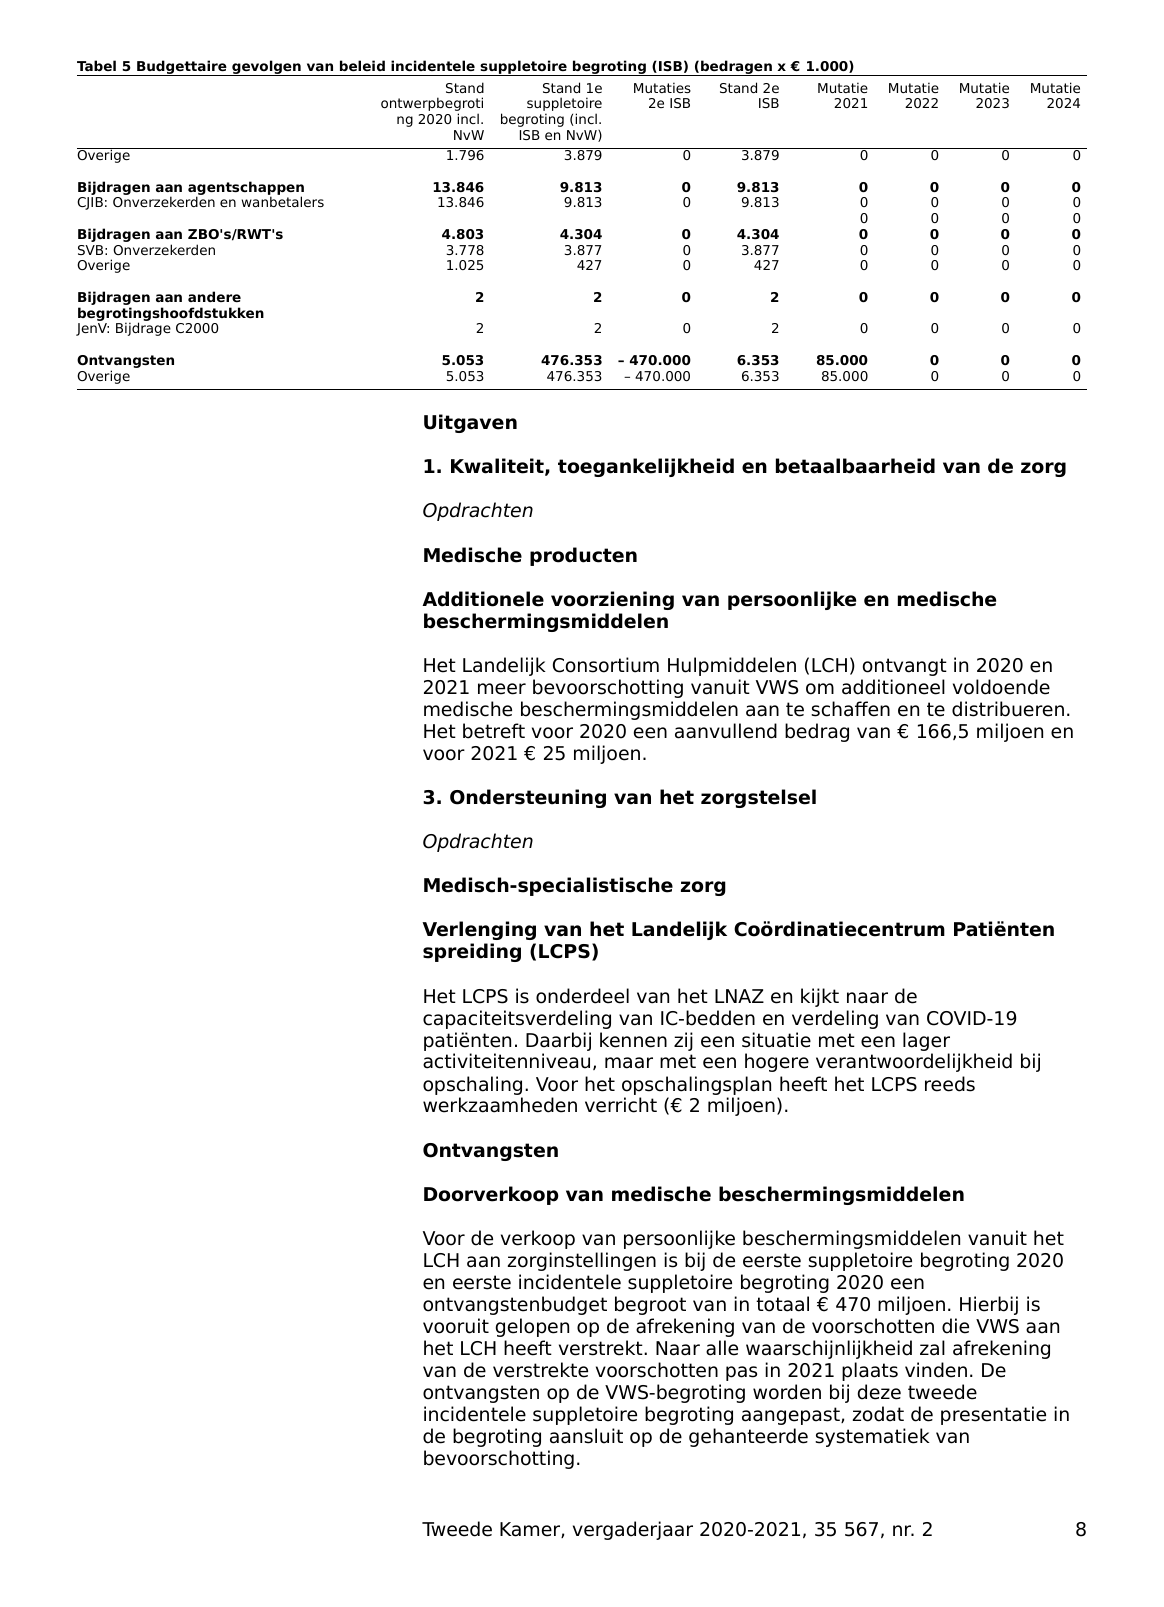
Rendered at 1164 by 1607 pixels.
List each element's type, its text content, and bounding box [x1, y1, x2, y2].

table_cell Bijdragen aan andere begrotingshoofdstukken [77, 290, 372, 321]
table_cell CJIB: Onverzekerden en wanbetalers [77, 195, 372, 211]
table_cell [77, 337, 372, 353]
table_cell Stand 2e ISB [697, 76, 785, 148]
table_cell Mutatie 2024 [1016, 76, 1087, 148]
table_cell JenV: Bijdrage C2000 [77, 321, 372, 337]
table_cell [697, 274, 785, 290]
table_cell [785, 337, 874, 353]
table_cell 9.813 [490, 195, 608, 211]
table_cell 5.053 [372, 368, 490, 389]
table_cell [490, 274, 608, 290]
table_cell Bijdragen aan agentschappen [77, 180, 372, 195]
table_header Tabel 5 Budgettaire gevolgen van beleid incidentele suppletoire begroting (ISB) (bedragen x € 1.000) [77, 59, 1087, 75]
table_cell Overige [77, 258, 372, 274]
subtitle Verlenging van het Landelijk Coördinatiecentrum Patiënten spreiding (LCPS) [422, 919, 1087, 963]
table_cell [608, 211, 697, 227]
table_cell [945, 164, 1016, 179]
table_cell 0 [945, 149, 1016, 164]
table_cell 0 [608, 180, 697, 195]
table_cell 0 [785, 290, 874, 321]
table_cell 0 [874, 243, 945, 258]
table_cell 476.353 [490, 353, 608, 368]
table_cell 0 [874, 353, 945, 368]
table_cell 0 [608, 243, 697, 258]
table_cell Mutaties 2e ISB [608, 76, 697, 148]
table_cell 2 [490, 321, 608, 337]
table_cell 0 [874, 258, 945, 274]
table_cell [1016, 337, 1087, 353]
table_cell Stand 1e suppletoire begroting (incl. ISB en NvW) [490, 76, 608, 148]
table_cell 0 [874, 227, 945, 242]
table_cell [608, 274, 697, 290]
subtitle Additionele voorziening van persoonlijke en medische beschermingsmiddelen [422, 589, 1087, 633]
table_cell 0 [1016, 368, 1087, 389]
table_cell 5.053 [372, 353, 490, 368]
table_cell 2 [372, 290, 490, 321]
table_cell 2 [697, 290, 785, 321]
table_cell [785, 274, 874, 290]
table_cell [372, 211, 490, 227]
table_cell [490, 164, 608, 179]
table_cell [608, 164, 697, 179]
table_cell 0 [1016, 149, 1087, 164]
table_cell 0 [785, 243, 874, 258]
text Het LCPS is onderdeel van het LNAZ en kijkt naar de capaciteitsverdeling van IC-bedden en verdeling van COVID-19 patiënten. Daarbij kennen zij een situatie met een lager activiteitenniveau, maar met een hogere verantwoordelijkheid bij opschaling. Voor het opschalingsplan heeft het LCPS reeds werkzaamheden verricht (€ 2 miljoen). [422, 986, 1087, 1117]
text Het Landelijk Consortium Hulpmiddelen (LCH) ontvangt in 2020 en 2021 meer bevoorschotting vanuit VWS om additioneel voldoende medische beschermingsmiddelen aan te schaffen en te distribueren. Het betreft voor 2020 een aanvullend bedrag van € 166,5 miljoen en voor 2021 € 25 miljoen. [422, 655, 1087, 765]
table_cell 2 [490, 290, 608, 321]
table_cell 0 [945, 195, 1016, 211]
table_cell 6.353 [697, 353, 785, 368]
table_cell 0 [945, 227, 1016, 242]
table_cell SVB: Onverzekerden [77, 243, 372, 258]
table_cell 85.000 [785, 368, 874, 389]
table_cell 0 [785, 180, 874, 195]
table_cell 2 [372, 321, 490, 337]
subtitle Doorverkoop van medische beschermingsmiddelen [422, 1184, 1087, 1206]
table_cell [1016, 164, 1087, 179]
table_cell [697, 337, 785, 353]
table_cell Ontvangsten [77, 353, 372, 368]
table_cell 0 [874, 149, 945, 164]
table_cell 0 [1016, 195, 1087, 211]
table_cell 1.025 [372, 258, 490, 274]
table_cell 6.353 [697, 368, 785, 389]
table_cell Stand ontwerpbegroting 2020 incl. NvW [372, 76, 490, 148]
table_cell 0 [945, 258, 1016, 274]
table_cell [874, 164, 945, 179]
table_cell 4.304 [490, 227, 608, 242]
table_cell 0 [608, 321, 697, 337]
table_cell [77, 76, 372, 148]
table_cell 0 [874, 321, 945, 337]
table_cell [697, 211, 785, 227]
table_cell 0 [874, 211, 945, 227]
table_cell 0 [608, 290, 697, 321]
table_cell 0 [945, 321, 1016, 337]
table_cell 0 [785, 227, 874, 242]
table_cell 0 [1016, 258, 1087, 274]
table_cell [77, 211, 372, 227]
subtitle Medische producten [422, 544, 1087, 566]
table_cell 9.813 [697, 195, 785, 211]
table_cell 2 [697, 321, 785, 337]
table_cell 0 [608, 227, 697, 242]
subtitle 3. Ondersteuning van het zorgstelsel [422, 787, 1087, 809]
table_cell [372, 274, 490, 290]
table_cell 3.778 [372, 243, 490, 258]
table_cell 0 [785, 149, 874, 164]
table_cell – 470.000 [608, 368, 697, 389]
table_cell [372, 337, 490, 353]
table_cell [1016, 274, 1087, 290]
table_cell [372, 164, 490, 179]
table_cell 3.877 [490, 243, 608, 258]
table_cell 13.846 [372, 195, 490, 211]
table_cell [490, 211, 608, 227]
table_cell [945, 337, 1016, 353]
table_cell 0 [785, 321, 874, 337]
table_cell 0 [1016, 353, 1087, 368]
table_cell [697, 164, 785, 179]
table_cell 476.353 [490, 368, 608, 389]
table_cell [608, 337, 697, 353]
table_cell 0 [945, 353, 1016, 368]
table_cell 3.877 [697, 243, 785, 258]
table_cell 0 [785, 211, 874, 227]
table_cell 0 [1016, 227, 1087, 242]
table_cell 0 [785, 258, 874, 274]
table_cell – 470.000 [608, 353, 697, 368]
table_cell 9.813 [697, 180, 785, 195]
table_cell [785, 164, 874, 179]
table_cell [945, 274, 1016, 290]
table_cell 4.803 [372, 227, 490, 242]
table_cell 0 [945, 368, 1016, 389]
table_cell Mutatie 2023 [945, 76, 1016, 148]
table_cell 0 [945, 290, 1016, 321]
table_cell 1.796 [372, 149, 490, 164]
table_cell Overige [77, 368, 372, 389]
table_cell 0 [945, 211, 1016, 227]
table_cell 0 [874, 180, 945, 195]
table_cell [490, 337, 608, 353]
table_cell 0 [1016, 321, 1087, 337]
subtitle 1. Kwaliteit, toegankelijkheid en betaalbaarheid van de zorg [422, 456, 1087, 478]
table_cell 3.879 [490, 149, 608, 164]
table_cell 0 [874, 368, 945, 389]
table_cell 0 [785, 195, 874, 211]
table_cell 427 [490, 258, 608, 274]
table_cell 0 [608, 149, 697, 164]
subtitle Medisch-specialistische zorg [422, 875, 1087, 897]
table_cell 4.304 [697, 227, 785, 242]
table_cell [77, 164, 372, 179]
table_cell Bijdragen aan ZBO's/RWT's [77, 227, 372, 242]
subtitle Uitgaven [422, 412, 1087, 434]
table_cell 0 [1016, 290, 1087, 321]
table_cell 85.000 [785, 353, 874, 368]
subtitle Opdrachten [422, 831, 1087, 853]
table_cell 427 [697, 258, 785, 274]
subtitle Opdrachten [422, 500, 1087, 522]
text Voor de verkoop van persoonlijke beschermingsmiddelen vanuit het LCH aan zorginstellingen is bij de eerste suppletoire begroting 2020 en eerste incidentele suppletoire begroting 2020 een ontvangstenbudget begroot van in totaal € 470 miljoen. Hierbij is vooruit gelopen op de afrekening van de voorschotten die VWS aan het LCH heeft verstrekt. Naar alle waarschijnlijkheid zal afrekening van de verstrekte voorschotten pas in 2021 plaats vinden. De ontvangsten op de VWS-begroting worden bij deze tweede incidentele suppletoire begroting aangepast, zodat de presentatie in de begroting aansluit op de gehanteerde systematiek van bevoorschotting. [422, 1228, 1087, 1470]
table_cell Mutatie 2021 [785, 76, 874, 148]
table_cell Mutatie 2022 [874, 76, 945, 148]
table_cell 0 [608, 195, 697, 211]
table_cell 0 [874, 290, 945, 321]
table_cell 13.846 [372, 180, 490, 195]
table_cell Overige [77, 149, 372, 164]
table_cell 0 [874, 195, 945, 211]
table_cell [874, 337, 945, 353]
table_cell [874, 274, 945, 290]
table_cell 0 [1016, 243, 1087, 258]
table_cell 0 [945, 180, 1016, 195]
table_cell 9.813 [490, 180, 608, 195]
table_cell 0 [1016, 211, 1087, 227]
table_cell [77, 274, 372, 290]
table_cell 0 [1016, 180, 1087, 195]
table_cell 0 [945, 243, 1016, 258]
table_cell 0 [608, 258, 697, 274]
subtitle Ontvangsten [422, 1139, 1087, 1162]
table_cell 3.879 [697, 149, 785, 164]
